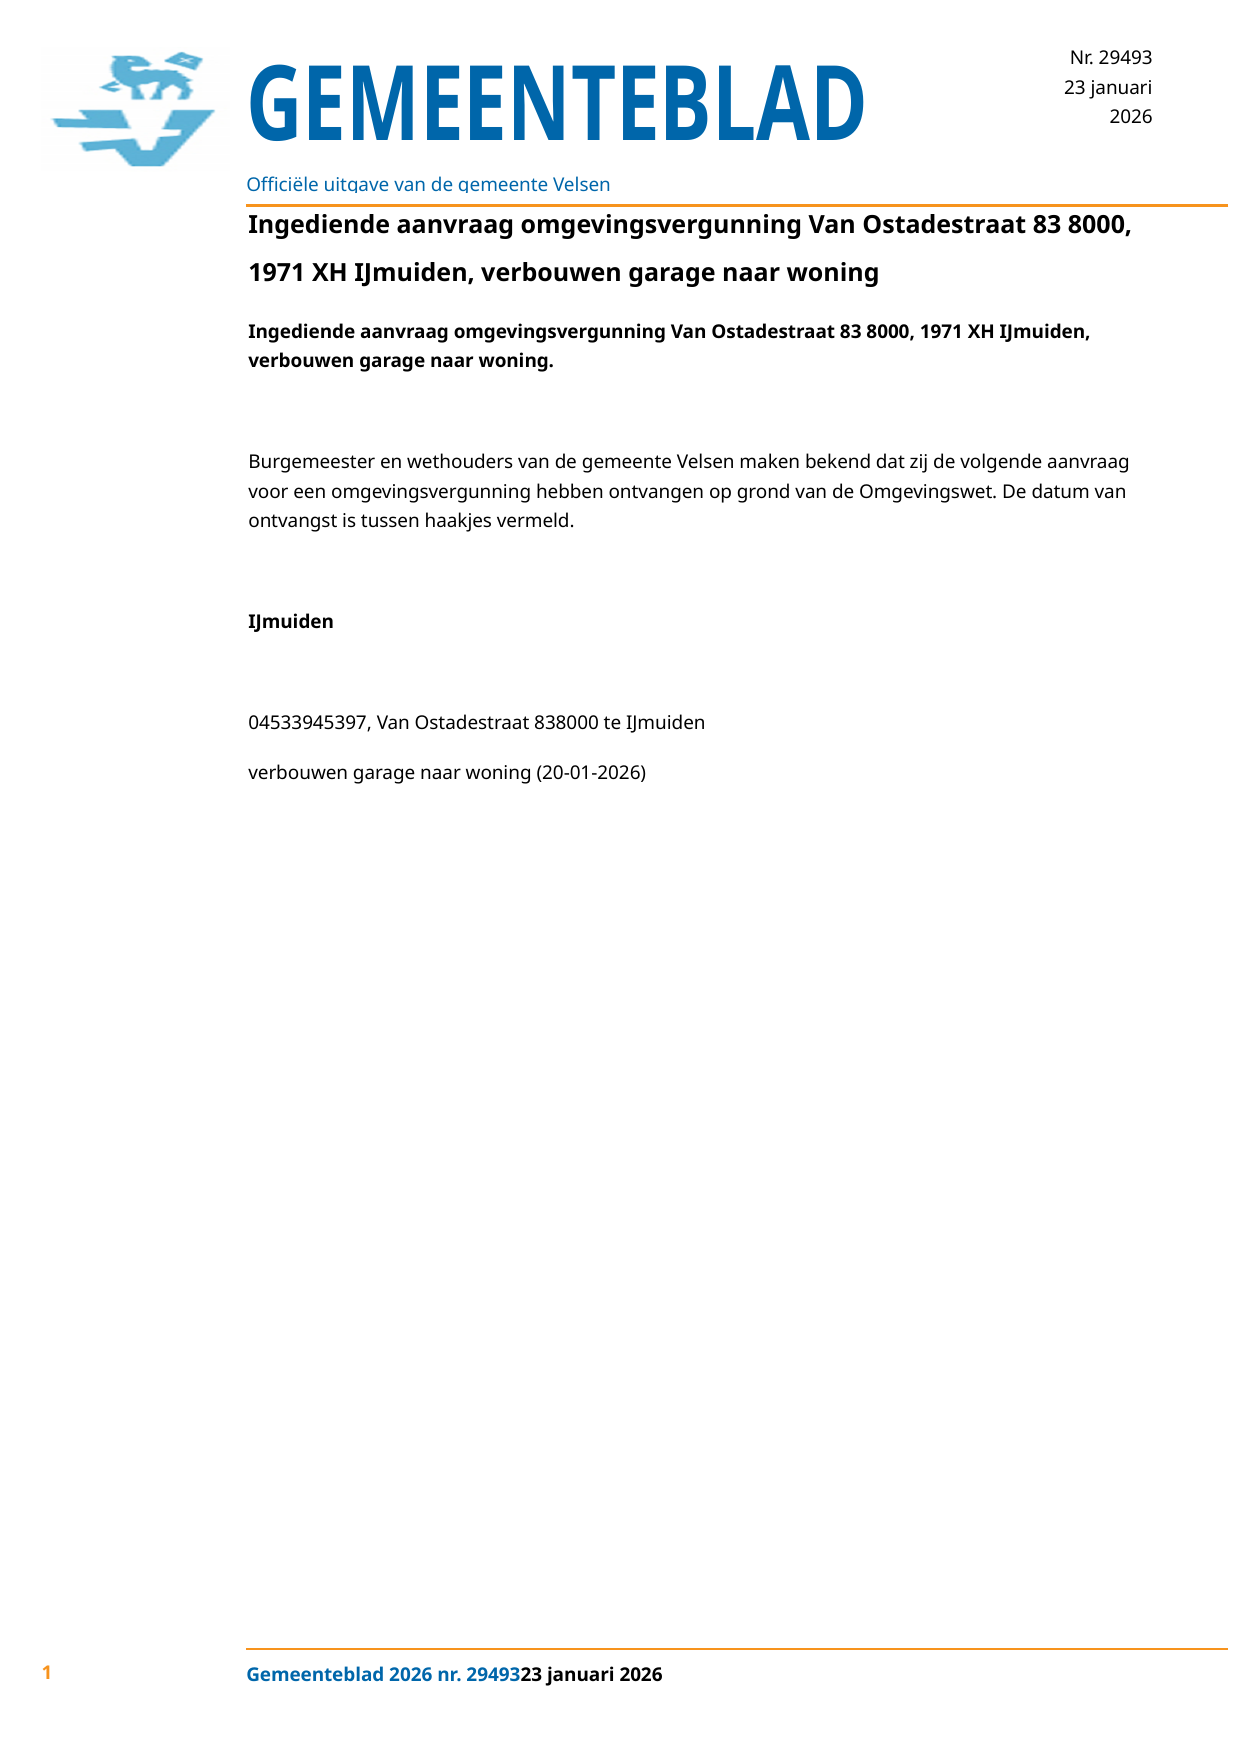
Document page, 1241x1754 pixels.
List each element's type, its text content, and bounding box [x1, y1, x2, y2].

text Ingediende aanvraag omgevingsvergunning Van Ostadestraat 83 8000, 1971 XH IJmuiden, verbouwen garage naar woning [248, 207, 1152, 288]
text Ingediende aanvraag omgevingsvergunning Van Ostadestraat 83 8000, 1971 XH IJmuiden, verbouwen garage naar woning. [248, 318, 1152, 373]
picture [41, 47, 231, 172]
text Burgemeester en wethouders van de gemeente Velsen maken bekend dat zij de volgende aanvraag voor een omgevingsvergunning hebben ontvangen op grond van de Omgevingswet. De datum van ontvangst is tussen haakjes vermeld. [248, 448, 1152, 533]
text 04533945397, Van Ostadestraat 838000 te IJmuiden [248, 709, 1152, 735]
text IJmuiden [248, 608, 1152, 634]
text verbouwen garage naar woning (20-01-2026) [248, 759, 1152, 785]
